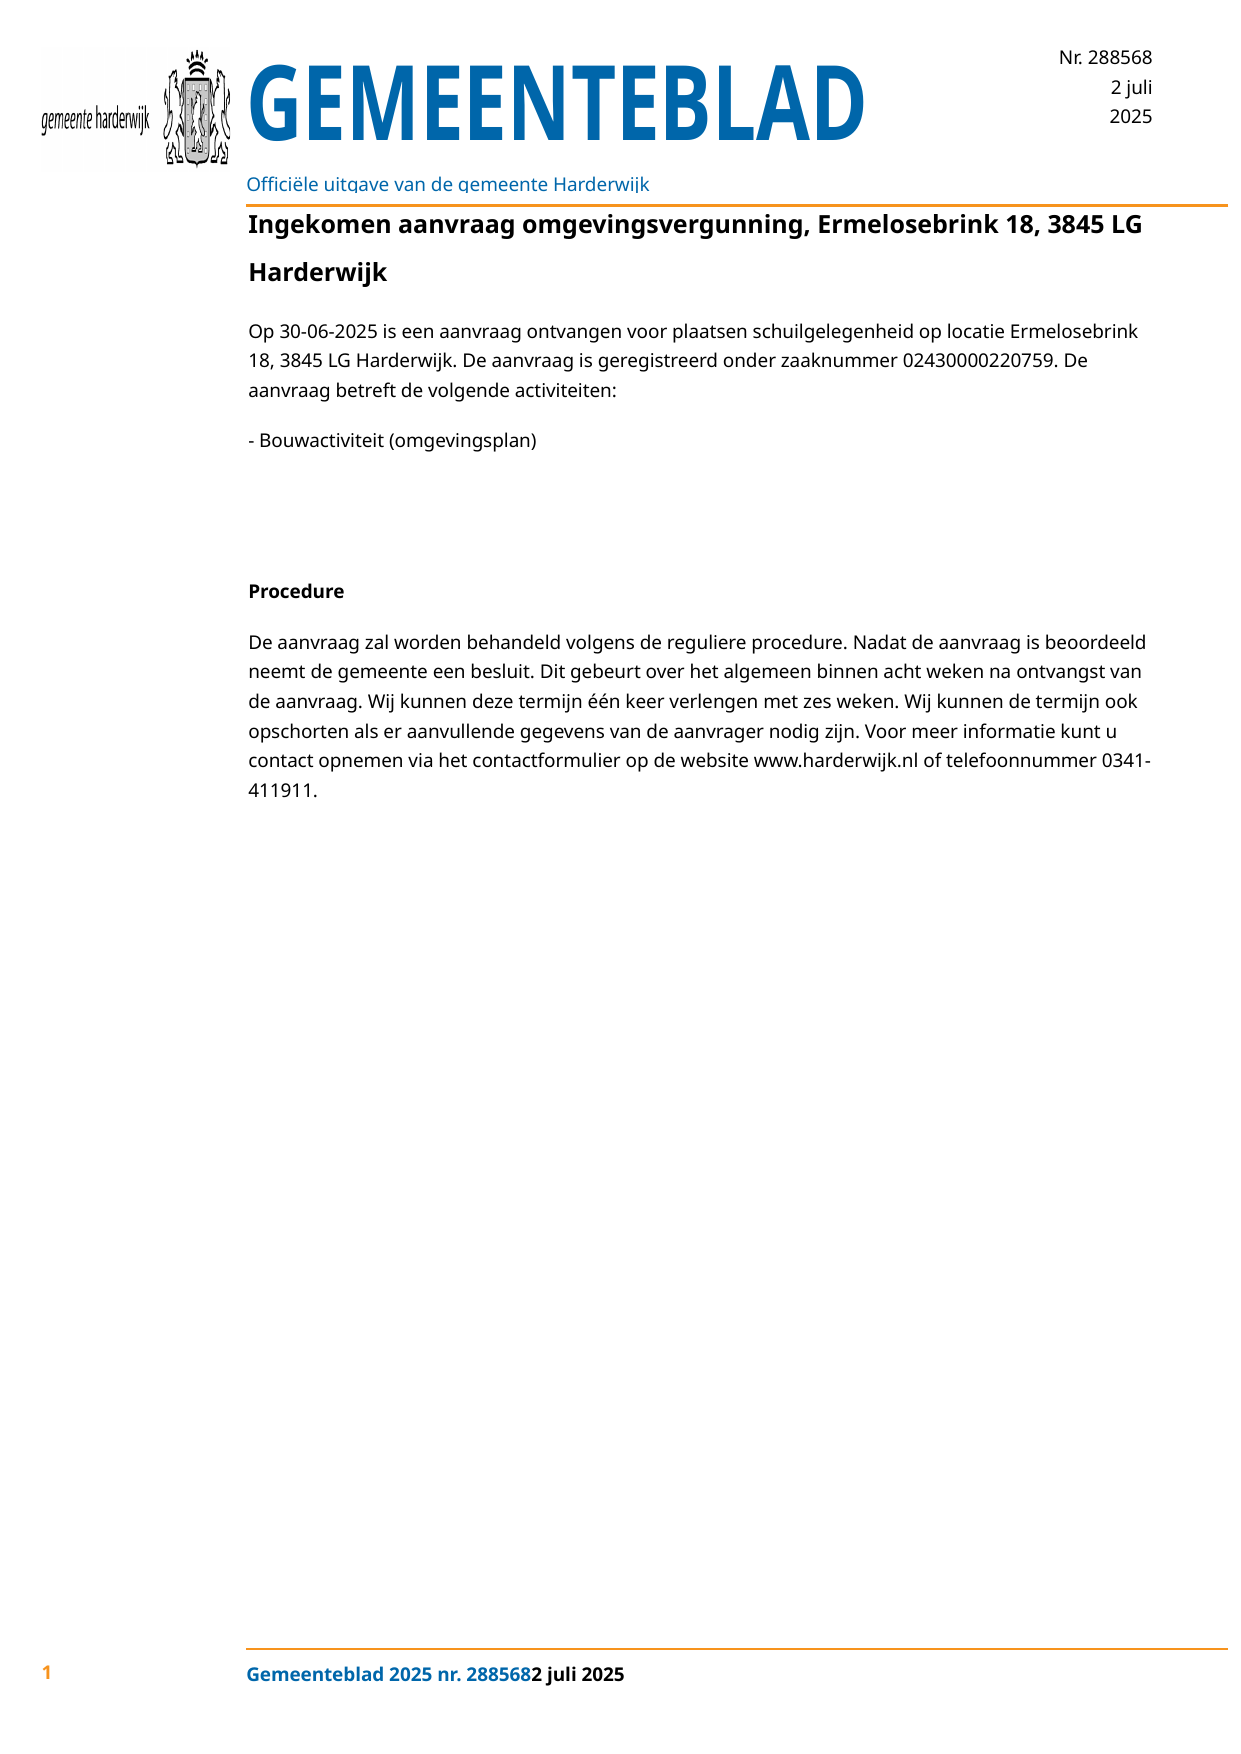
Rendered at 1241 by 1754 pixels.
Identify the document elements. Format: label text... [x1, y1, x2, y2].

text De aanvraag zal worden behandeld volgens de reguliere procedure. Nadat de aanvraag is beoordeeld neemt de gemeente een besluit. Dit gebeurt over het algemeen binnen acht weken na ontvangst van de aanvraag. Wij kunnen deze termijn één keer verlengen met zes weken. Wij kunnen de termijn ook opschorten als er aanvullende gegevens van de aanvrager nodig zijn. Voor meer informatie kunt u contact opnemen via het contactformulier op de website www.harderwijk.nl of telefoonnummer 0341-411911. [248, 629, 1152, 803]
text Ingekomen aanvraag omgevingsvergunning, Ermelosebrink 18, 3845 LG Harderwijk [248, 207, 1152, 288]
text Op 30-06-2025 is een aanvraag ontvangen voor plaatsen schuilgelegenheid op locatie Ermelosebrink 18, 3845 LG Harderwijk. De aanvraag is geregistreerd onder zaaknummer 02430000220759. De aanvraag betreft de volgende activiteiten: [248, 318, 1152, 403]
text Procedure [248, 579, 1152, 604]
text - Bouwactiviteit (omgevingsplan) [248, 427, 1152, 453]
picture [41, 47, 231, 172]
